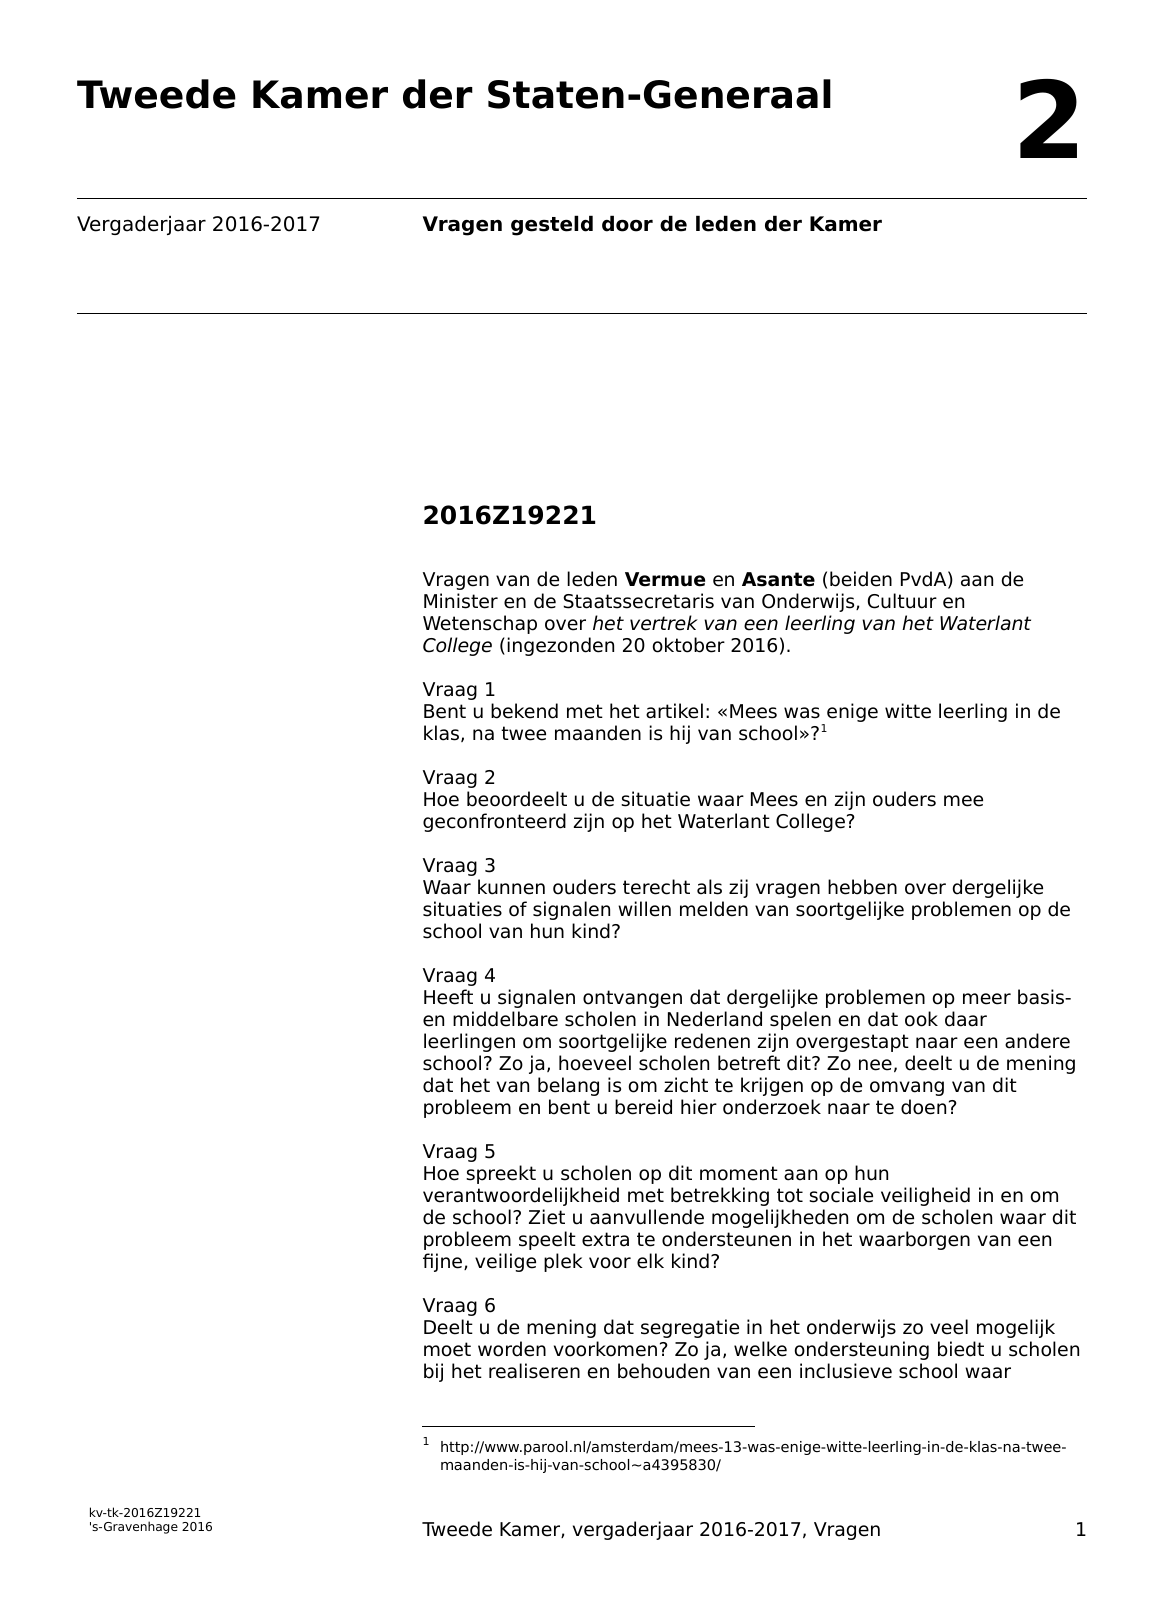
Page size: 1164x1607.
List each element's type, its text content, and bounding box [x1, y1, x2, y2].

text Vraag 2 [422, 767, 1087, 789]
text Waar kunnen ouders terecht als zij vragen hebben over dergelijke situaties of signalen willen melden van soortgelijke problemen op de school van hun kind? [422, 877, 1087, 943]
text kv-tk-2016Z19221 [88, 1506, 323, 1520]
text 2016Z19221 [422, 501, 1087, 531]
text 's-Gravenhage 2016 [88, 1520, 323, 1534]
text http://www.parool.nl/amsterdam/mees-13-was-enige-witte-leerling-in-de-klas-na-twee-maanden-is-hij-van-school~a4395830/ [422, 1435, 1087, 1474]
text Vraag 5 [422, 1141, 1087, 1163]
text Bent u bekend met het artikel: «Mees was enige witte leerling in de klas, na twee maanden is hij van school»? [422, 701, 1087, 745]
text Hoe beoordeelt u de situatie waar Mees en zijn ouders mee geconfronteerd zijn op het Waterlant College? [422, 789, 1087, 833]
text Vraag 3 [422, 855, 1087, 877]
table_cell Vragen gesteld door de leden der Kamer [422, 199, 1087, 313]
text Deelt u de mening dat segregatie in het onderwijs zo veel mogelijk moet worden voorkomen? Zo ja, welke ondersteuning biedt u scholen bij het realiseren en behouden van een inclusieve school waar [422, 1317, 1087, 1383]
text Vraag 4 [422, 965, 1087, 987]
text Hoe spreekt u scholen op dit moment aan op hun verantwoordelijkheid met betrekking tot sociale veiligheid in en om de school? Ziet u aanvullende mogelijkheden om de scholen waar dit probleem speelt extra te ondersteunen in het waarborgen van een fijne, veilige plek voor elk kind? [422, 1163, 1087, 1273]
table_header Tweede Kamer der Staten-Generaal [77, 59, 886, 198]
text Heeft u signalen ontvangen dat dergelijke problemen op meer basis- en middelbare scholen in Nederland spelen en dat ook daar leerlingen om soortgelijke redenen zijn overgestapt naar een andere school? Zo ja, hoeveel scholen betreft dit? Zo nee, deelt u de mening dat het van belang is om zicht te krijgen op de omvang van dit probleem en bent u bereid hier onderzoek naar te doen? [422, 987, 1087, 1119]
table_cell Vergaderjaar 2016-2017 [77, 199, 422, 313]
text Vragen van de leden Vermue en Asante (beiden PvdA) aan de Minister en de Staatssecretaris van Onderwijs, Cultuur en Wetenschap over het vertrek van een leerling van het Waterlant College (ingezonden 20 oktober 2016). [422, 569, 1087, 657]
text Vraag 1 [422, 679, 1087, 701]
table_header 2 [886, 59, 1087, 198]
text Vraag 6 [422, 1295, 1087, 1317]
